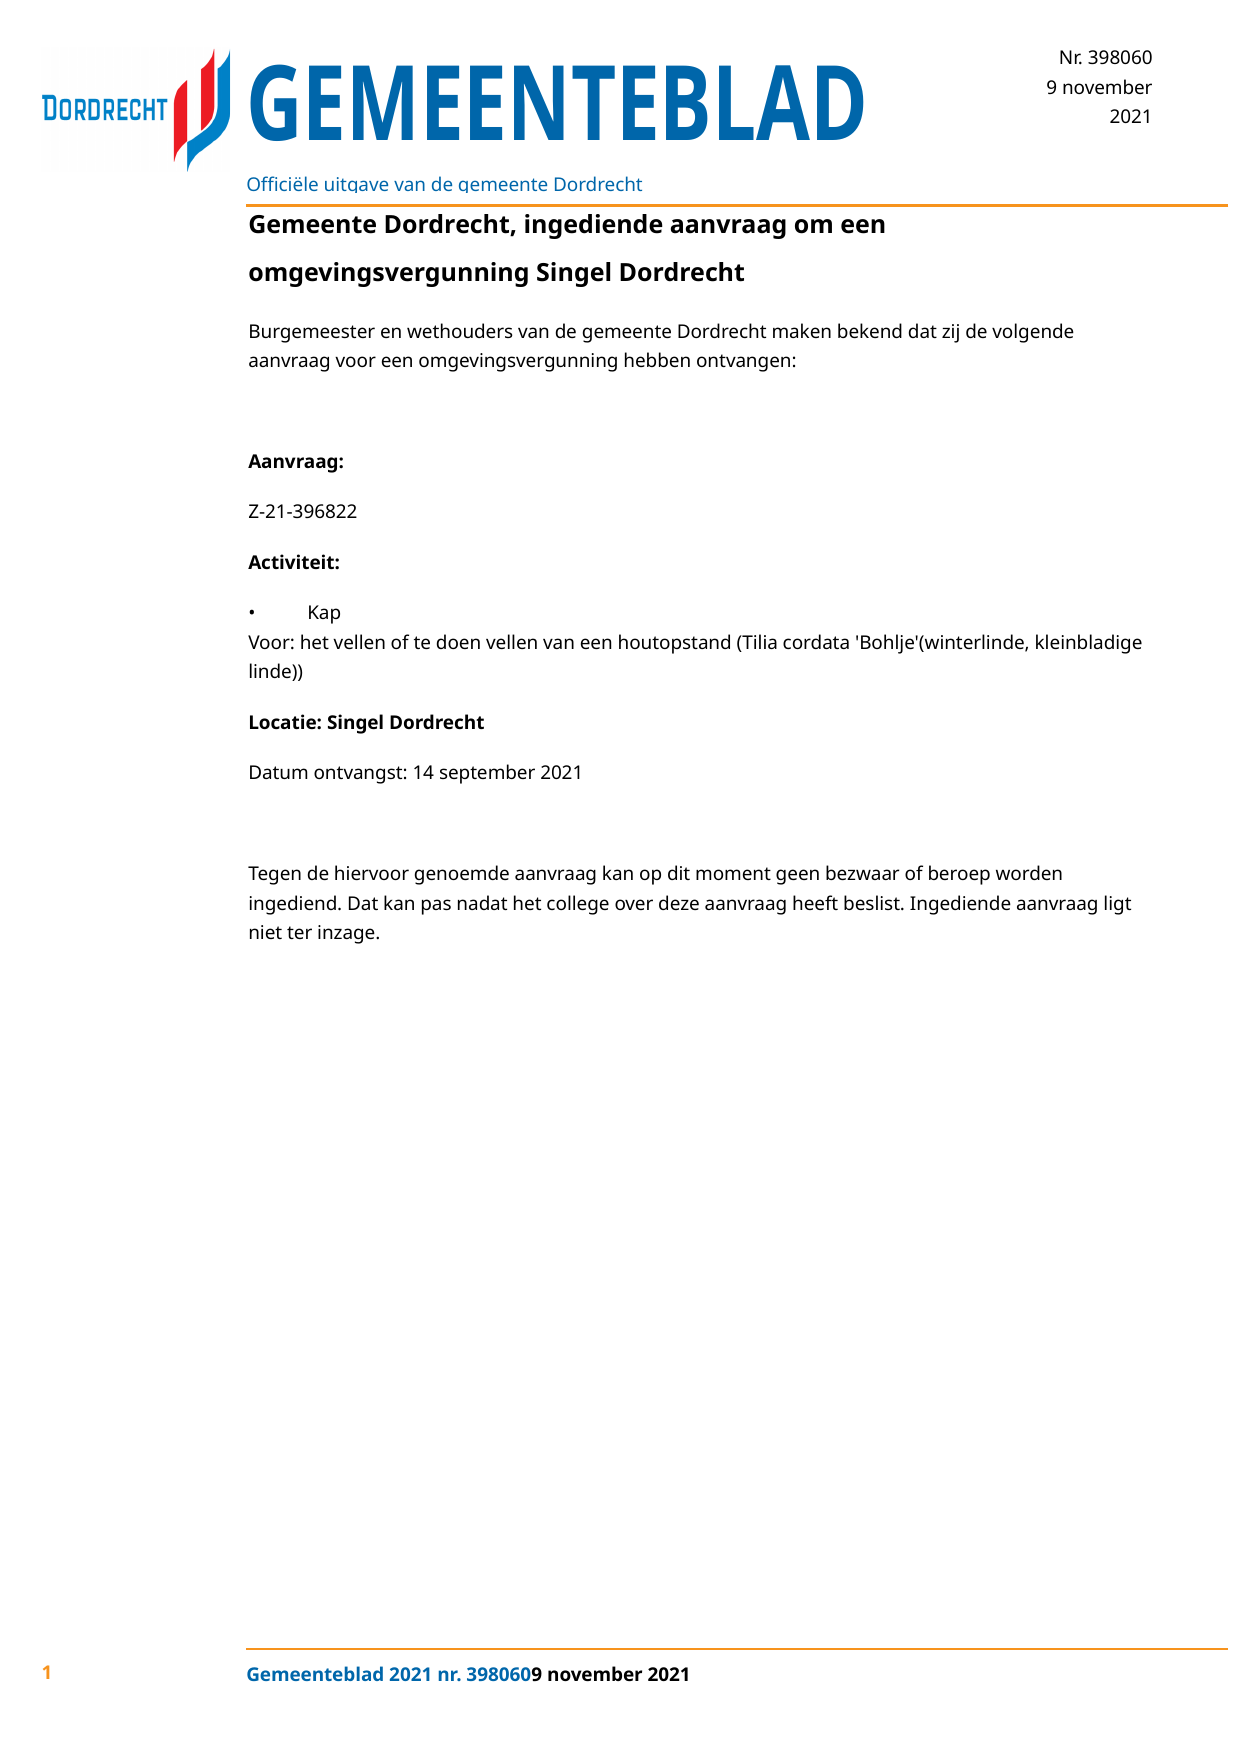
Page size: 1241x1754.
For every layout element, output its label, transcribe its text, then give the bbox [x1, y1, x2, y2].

text Z-21-396822 [248, 499, 1152, 524]
text Gemeente Dordrecht, ingediende aanvraag om een omgevingsvergunning Singel Dordrecht [248, 207, 1152, 288]
picture [41, 47, 231, 172]
text Burgemeester en wethouders van de gemeente Dordrecht maken bekend dat zij de volgende aanvraag voor een omgevingsvergunning hebben ontvangen: [248, 318, 1152, 373]
text Tegen de hiervoor genoemde aanvraag kan op dit moment geen bezwaar of beroep worden ingediend. Dat kan pas nadat het college over deze aanvraag heeft beslist. Ingediende aanvraag ligt niet ter inzage. [248, 860, 1152, 945]
list Kap [248, 599, 1152, 625]
text Locatie: Singel Dordrecht [248, 709, 1152, 735]
text Datum ontvangst: 14 september 2021 [248, 759, 1152, 785]
text Aanvraag: [248, 448, 1152, 474]
text Activiteit: [248, 549, 1152, 575]
text Voor: het vellen of te doen vellen van een houtopstand (Tilia cordata 'Bohlje'(winterlinde, kleinbladige linde)) [248, 629, 1152, 684]
